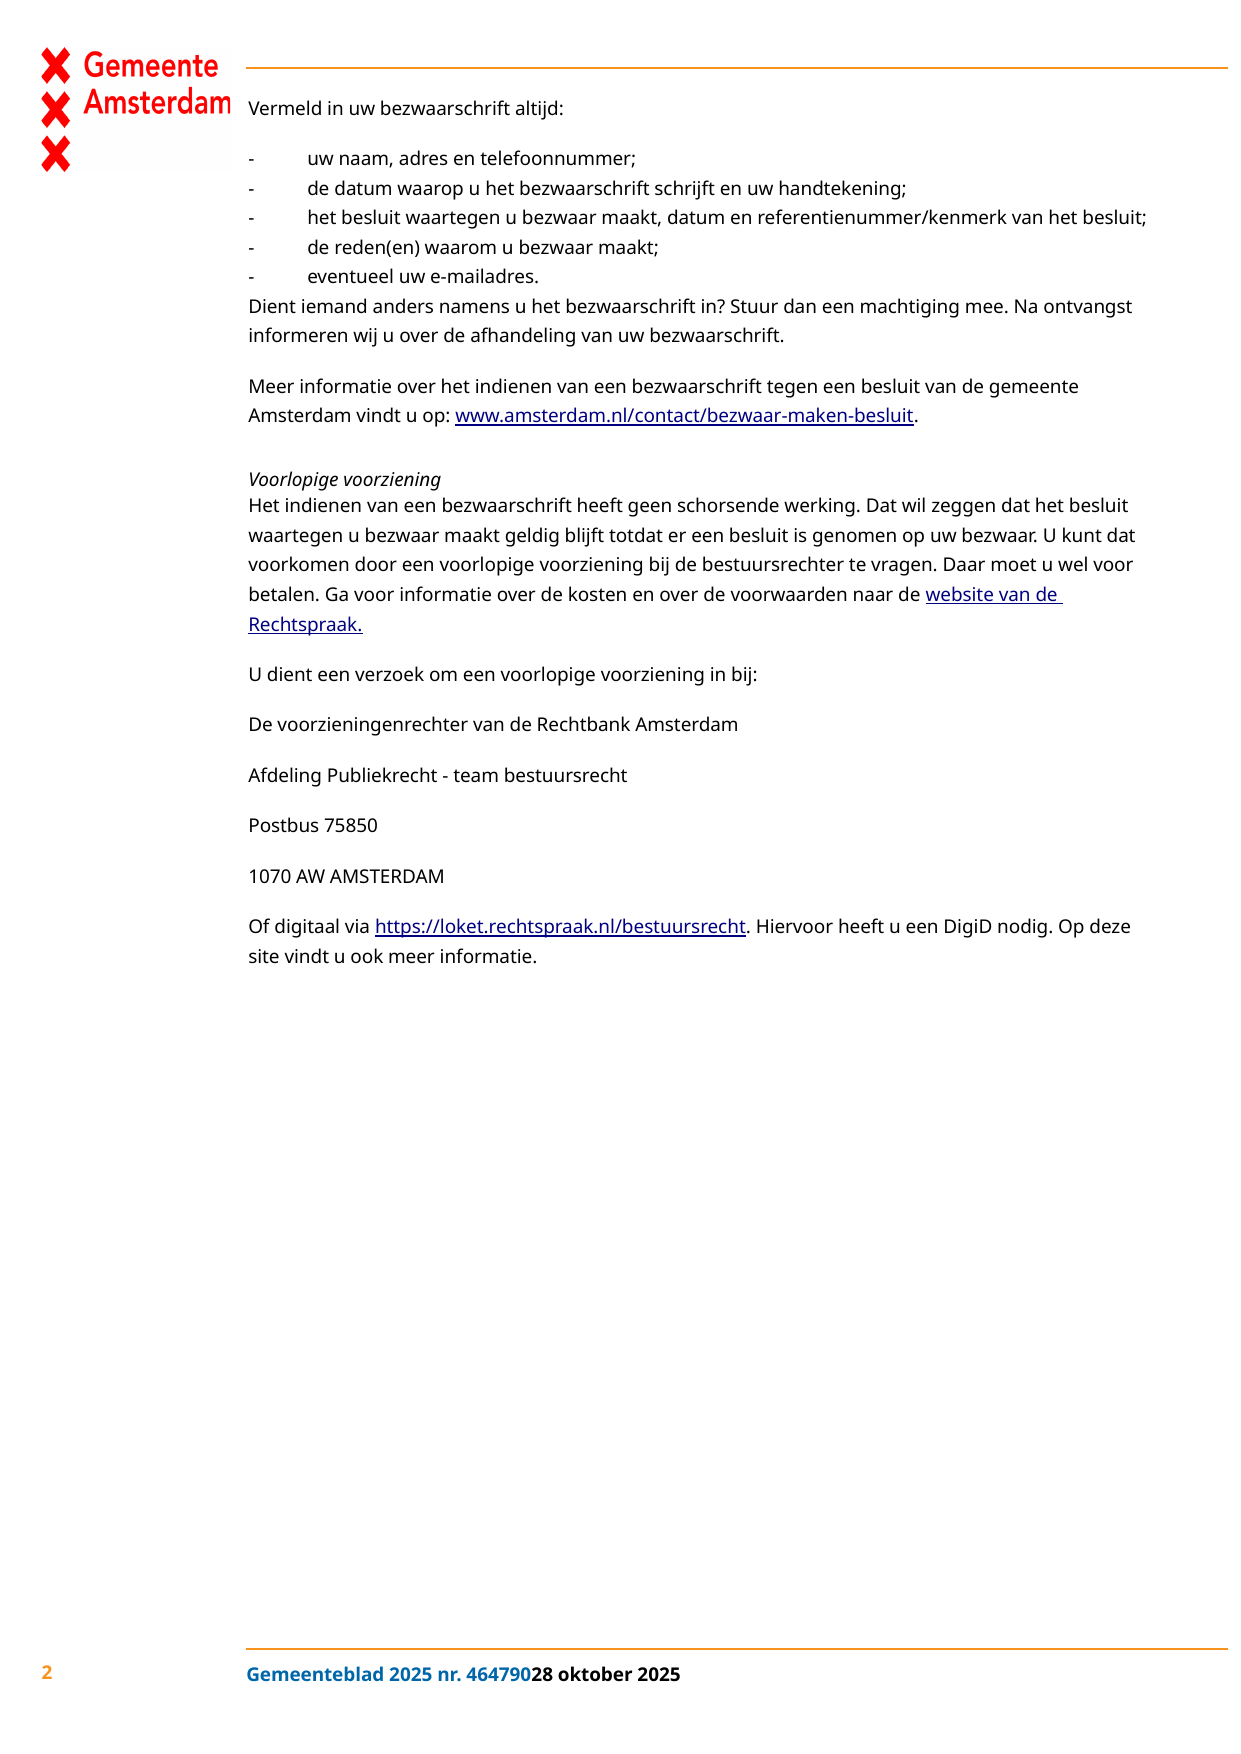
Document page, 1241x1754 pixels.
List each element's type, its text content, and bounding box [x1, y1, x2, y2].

text Dient iemand anders namens u het bezwaarschrift in? Stuur dan een machtiging mee. Na ontvangst informeren wij u over de afhandeling van uw bezwaarschrift. [248, 293, 1152, 348]
picture [41, 47, 231, 172]
text Afdeling Publiekrecht - team bestuursrecht [248, 762, 1152, 788]
list de reden(en) waarom u bezwaar maakt; [248, 234, 1152, 260]
text Voorlopige voorziening [248, 467, 1152, 492]
text Het indienen van een bezwaarschrift heeft geen schorsende werking. Dat wil zeggen dat het besluit waartegen u bezwaar maakt geldig blijft totdat er een besluit is genomen op uw bezwaar. U kunt dat voorkomen door een voorlopige voorziening bij de bestuursrechter te vragen. Daar moet u wel voor betalen. Ga voor informatie over de kosten en over de voorwaarden naar de website van de Rechtspraak. [248, 492, 1152, 636]
list het besluit waartegen u bezwaar maakt, datum en referentienummer/kenmerk van het besluit; [248, 204, 1152, 230]
text Of digitaal via https://loket.rechtspraak.nl/bestuursrecht. Hiervoor heeft u een DigiD nodig. Op deze site vindt u ook meer informatie. [248, 913, 1152, 968]
text De voorzieningenrechter van de Rechtbank Amsterdam [248, 712, 1152, 737]
list eventueel uw e-mailadres. [248, 263, 1152, 289]
text Vermeld in uw bezwaarschrift altijd: [248, 95, 1152, 121]
text U dient een verzoek om een voorlopige voorziening in bij: [248, 661, 1152, 687]
text Meer informatie over het indienen van een bezwaarschrift tegen een besluit van de gemeente Amsterdam vindt u op: www.amsterdam.nl/contact/bezwaar-maken-besluit. [248, 373, 1152, 428]
text 1070 AW AMSTERDAM [248, 863, 1152, 888]
list de datum waarop u het bezwaarschrift schrijft en uw handtekening; [248, 175, 1152, 201]
list uw naam, adres en telefoonnummer; [248, 145, 1152, 171]
text Postbus 75850 [248, 812, 1152, 838]
